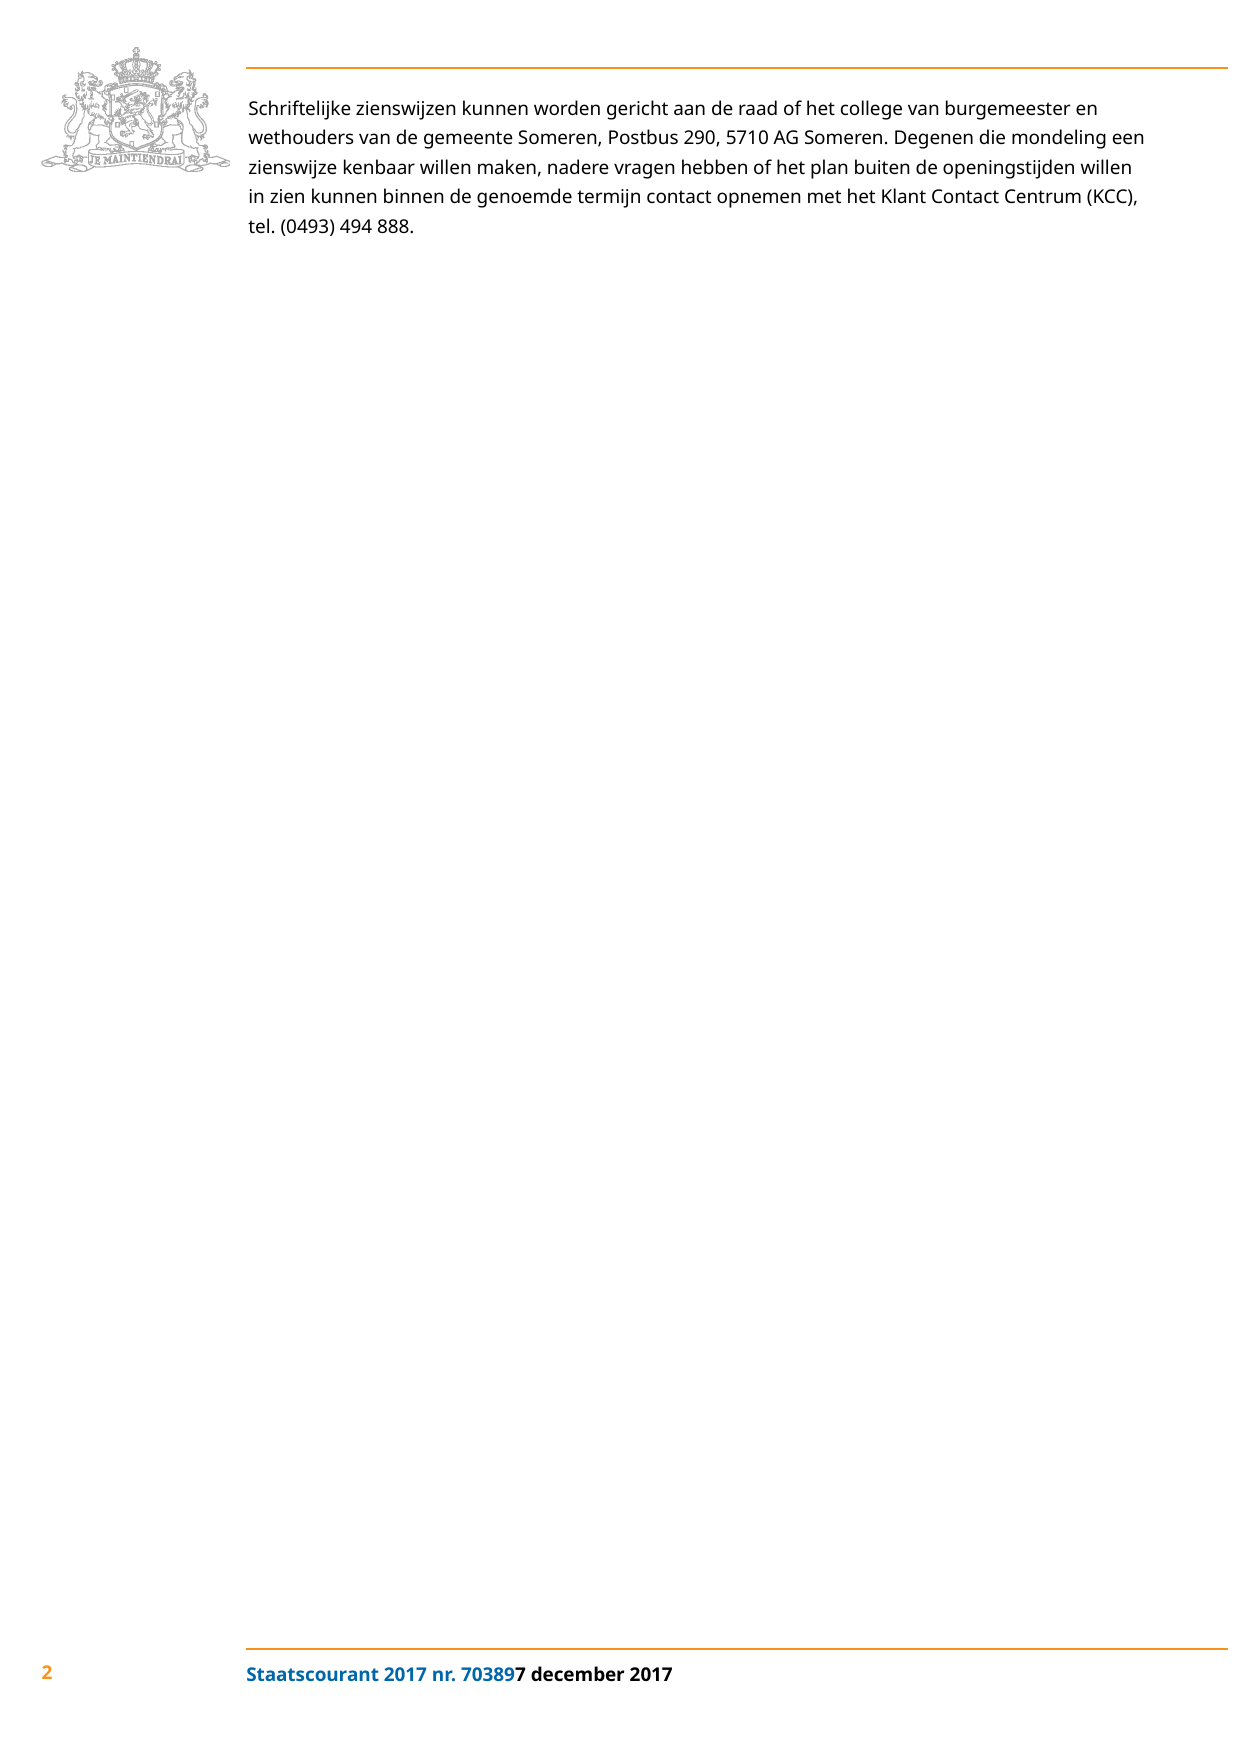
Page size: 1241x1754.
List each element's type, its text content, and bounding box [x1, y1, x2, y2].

picture [41, 47, 231, 172]
text Schriftelijke zienswijzen kunnen worden gericht aan de raad of het college van burgemeester en wethouders van de gemeente Someren, Postbus 290, 5710 AG Someren. Degenen die mondeling een zienswijze kenbaar willen maken, nadere vragen hebben of het plan buiten de openingstijden willen in zien kunnen binnen de genoemde termijn contact opnemen met het Klant Contact Centrum (KCC), tel. (0493) 494 888. [248, 95, 1152, 239]
